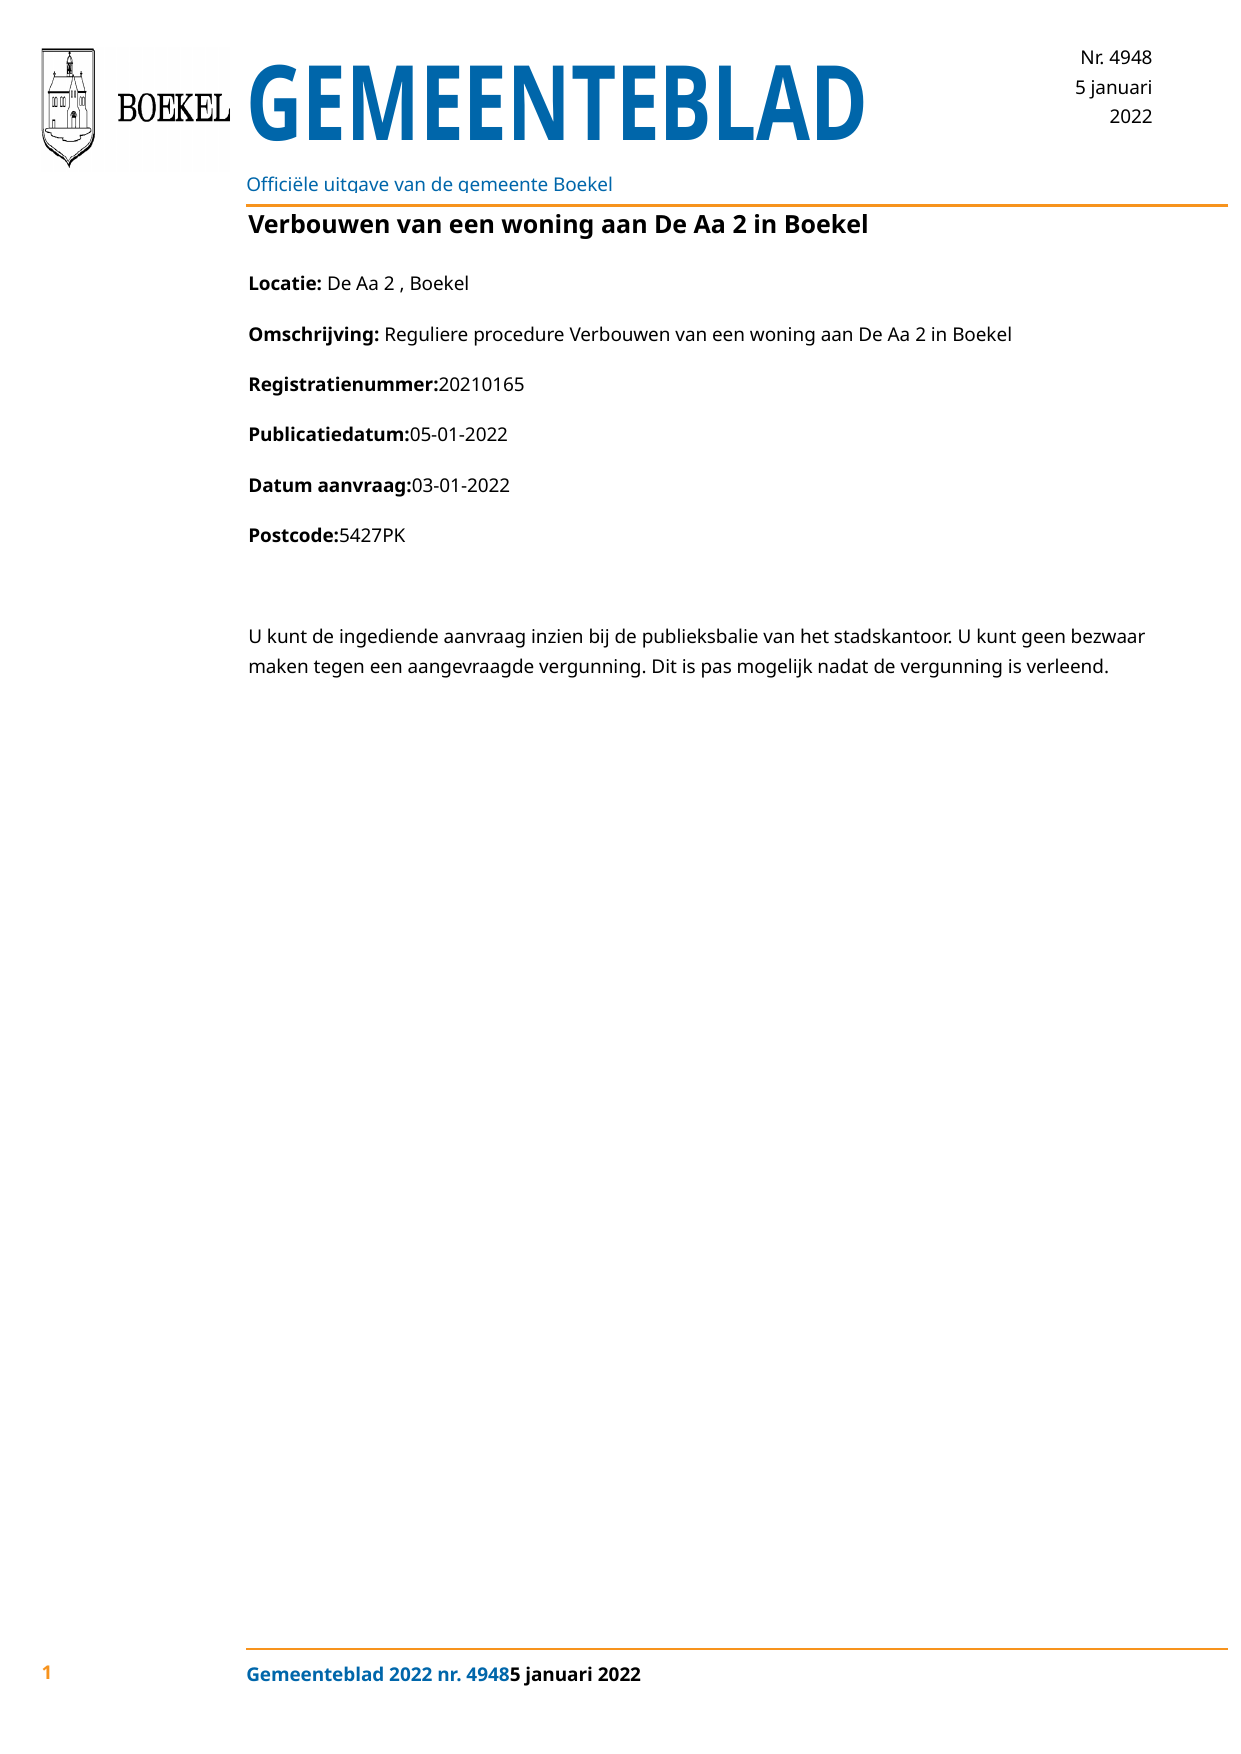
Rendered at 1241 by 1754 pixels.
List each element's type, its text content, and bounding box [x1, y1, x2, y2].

text Registratienummer:20210165 [248, 371, 1152, 397]
picture [41, 47, 231, 172]
text U kunt de ingediende aanvraag inzien bij de publieksbalie van het stadskantoor. U kunt geen bezwaar maken tegen een aangevraagde vergunning. Dit is pas mogelijk nadat de vergunning is verleend. [248, 623, 1152, 678]
text Publicatiedatum:05-01-2022 [248, 422, 1152, 447]
text Postcode:5427PK [248, 522, 1152, 548]
text Verbouwen van een woning aan De Aa 2 in Boekel [248, 207, 1152, 241]
text Omschrijving: Reguliere procedure Verbouwen van een woning aan De Aa 2 in Boekel [248, 321, 1152, 346]
text Locatie: De Aa 2 , Boekel [248, 270, 1152, 296]
text Datum aanvraag:03-01-2022 [248, 472, 1152, 498]
